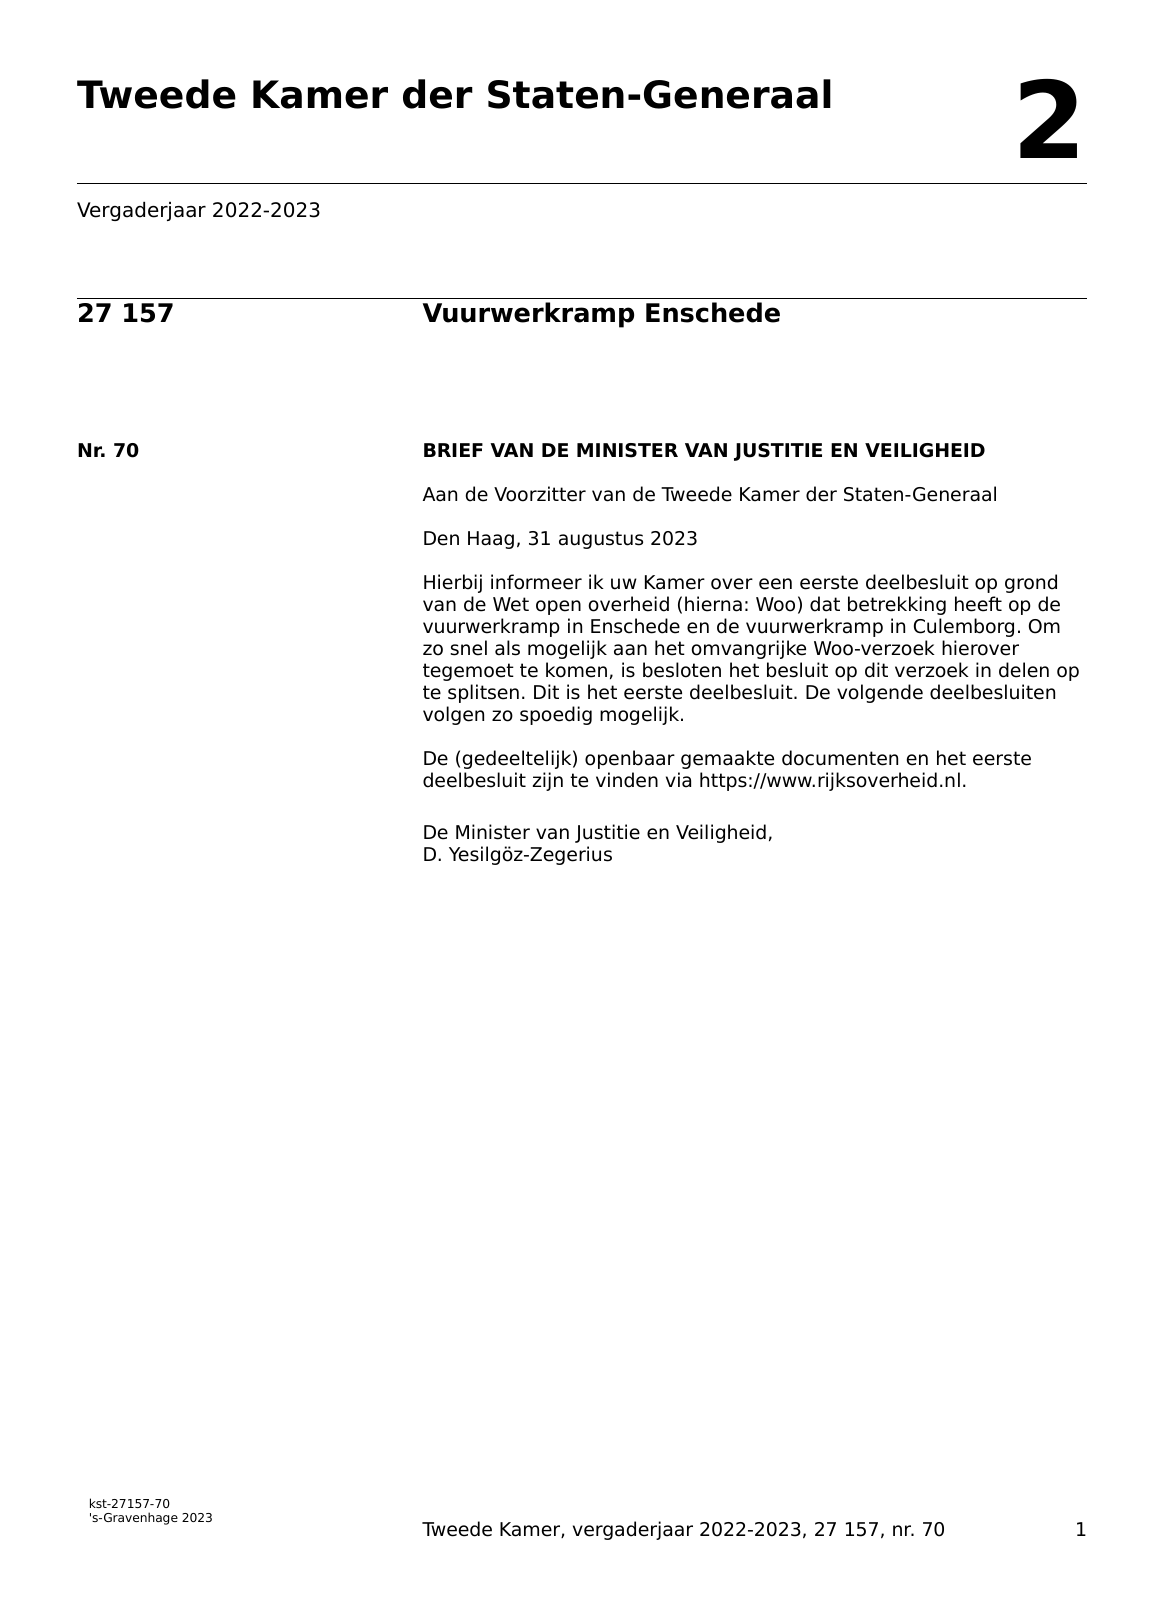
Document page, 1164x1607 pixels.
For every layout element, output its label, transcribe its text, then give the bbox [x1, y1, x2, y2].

table_header Tweede Kamer der Staten-Generaal [77, 59, 886, 183]
text Den Haag, 31 augustus 2023 [422, 528, 1087, 550]
text kst-27157-70 [88, 1497, 323, 1511]
text 's-Gravenhage 2023 [88, 1511, 323, 1525]
text De Minister van Justitie en Veiligheid, D. Yesilgöz-Zegerius [422, 822, 1087, 866]
table_header 2 [886, 59, 1087, 183]
text Hierbij informeer ik uw Kamer over een eerste deelbesluit op grond van de Wet open overheid (hierna: Woo) dat betrekking heeft op de vuurwerkramp in Enschede en de vuurwerkramp in Culemborg. Om zo snel als mogelijk aan het omvangrijke Woo-verzoek hierover tegemoet te komen, is besloten het besluit op dit verzoek in delen op te splitsen. Dit is het eerste deelbesluit. De volgende deelbesluiten volgen zo spoedig mogelijk. [422, 572, 1087, 726]
text De (gedeeltelijk) openbaar gemaakte documenten en het eerste deelbesluit zijn te vinden via https://www.rijksoverheid.nl. [422, 748, 1087, 792]
subtitle 27 157 Vuurwerkramp Enschede [77, 299, 1087, 329]
subtitle Nr. 70 BRIEF VAN DE MINISTER VAN JUSTITIE EN VEILIGHEID [77, 440, 1087, 462]
table_cell Vergaderjaar 2022-2023 [77, 184, 1087, 298]
text Aan de Voorzitter van de Tweede Kamer der Staten-Generaal [422, 484, 1087, 506]
